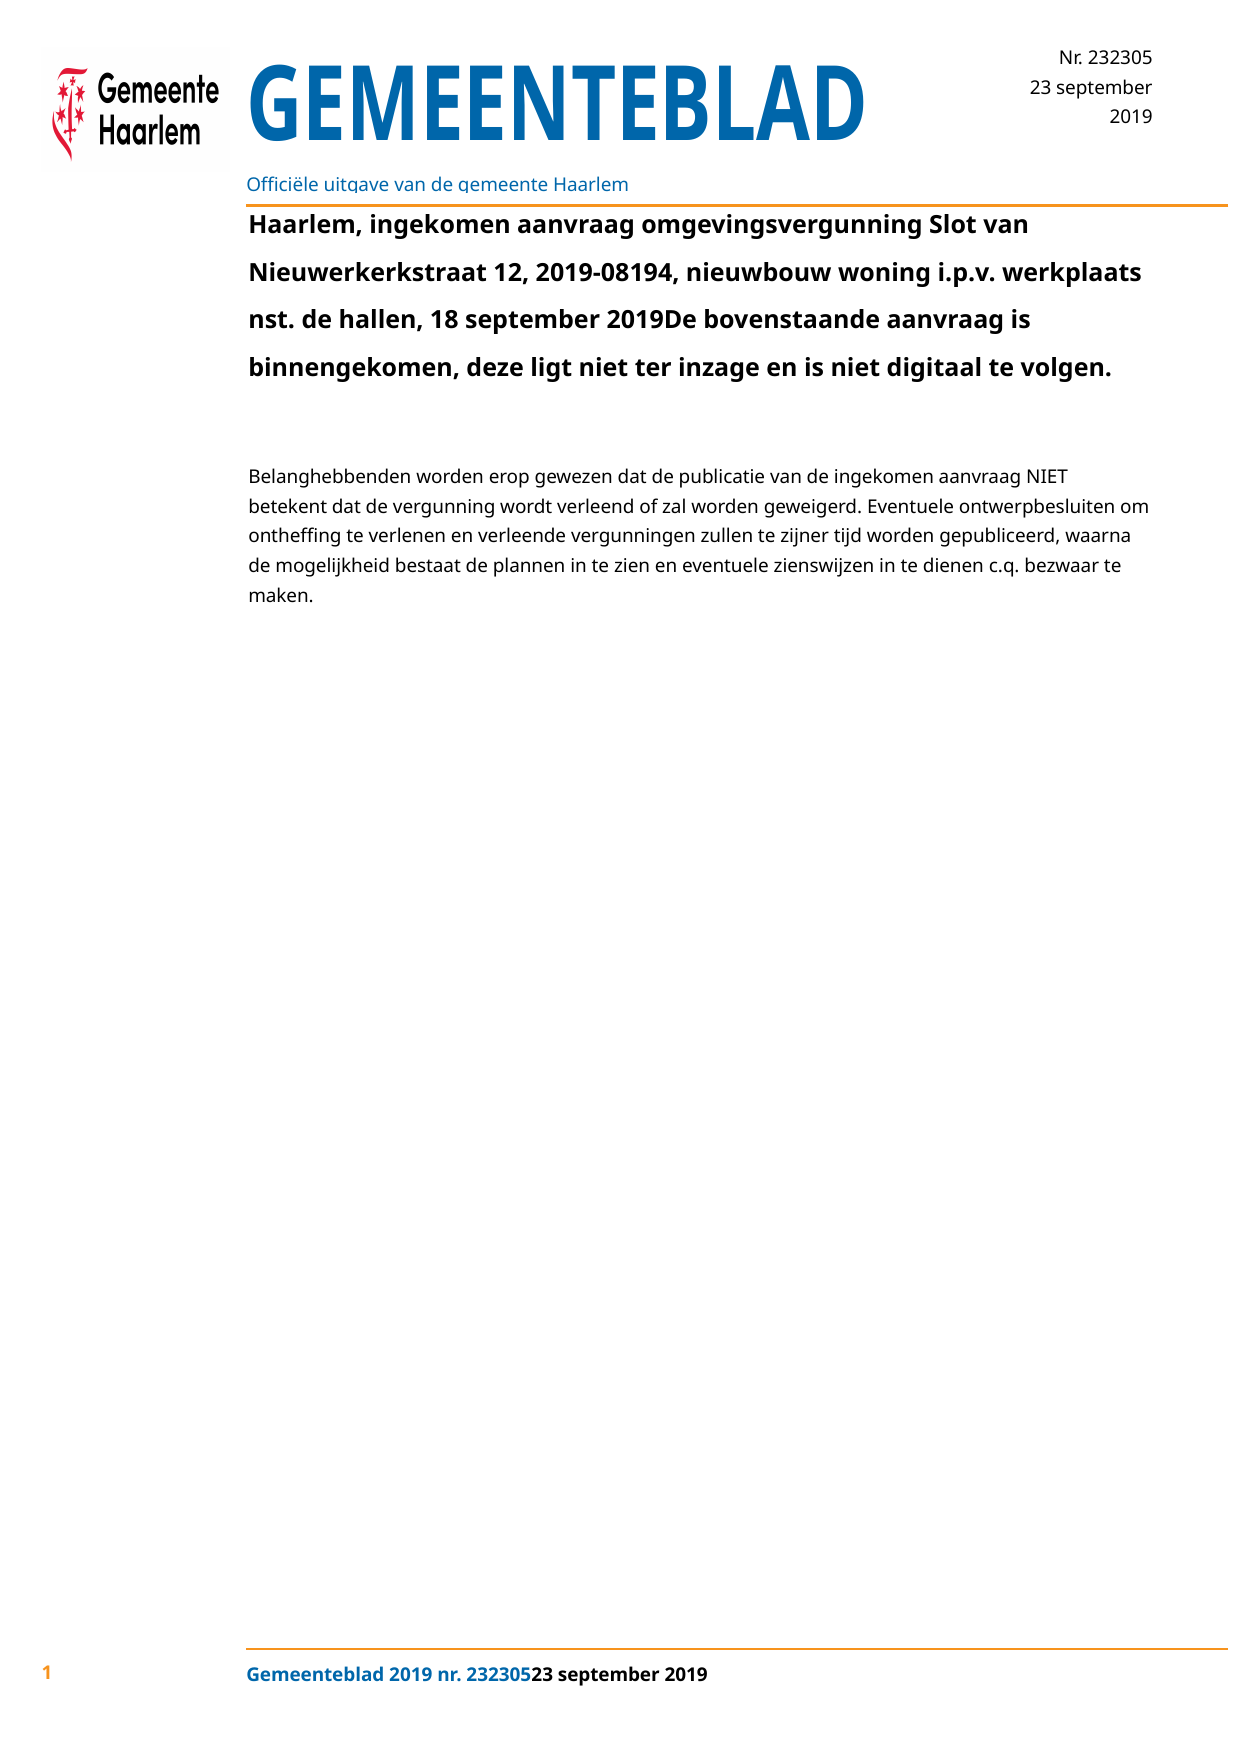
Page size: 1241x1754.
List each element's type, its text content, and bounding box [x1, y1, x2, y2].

text Belanghebbenden worden erop gewezen dat de publicatie van de ingekomen aanvraag NIET betekent dat de vergunning wordt verleend of zal worden geweigerd. Eventuele ontwerpbesluiten om ontheffing te verlenen en verleende vergunningen zullen te zijner tijd worden gepubliceerd, waarna de mogelijkheid bestaat de plannen in te zien en eventuele zienswijzen in te dienen c.q. bezwaar te maken. [248, 463, 1152, 608]
text Haarlem, ingekomen aanvraag omgevingsvergunning Slot van Nieuwerkerkstraat 12, 2019-08194, nieuwbouw woning i.p.v. werkplaats nst. de hallen, 18 september 2019De bovenstaande aanvraag is binnengekomen, deze ligt niet ter inzage en is niet digitaal te volgen. [248, 207, 1152, 384]
picture [41, 47, 231, 172]
